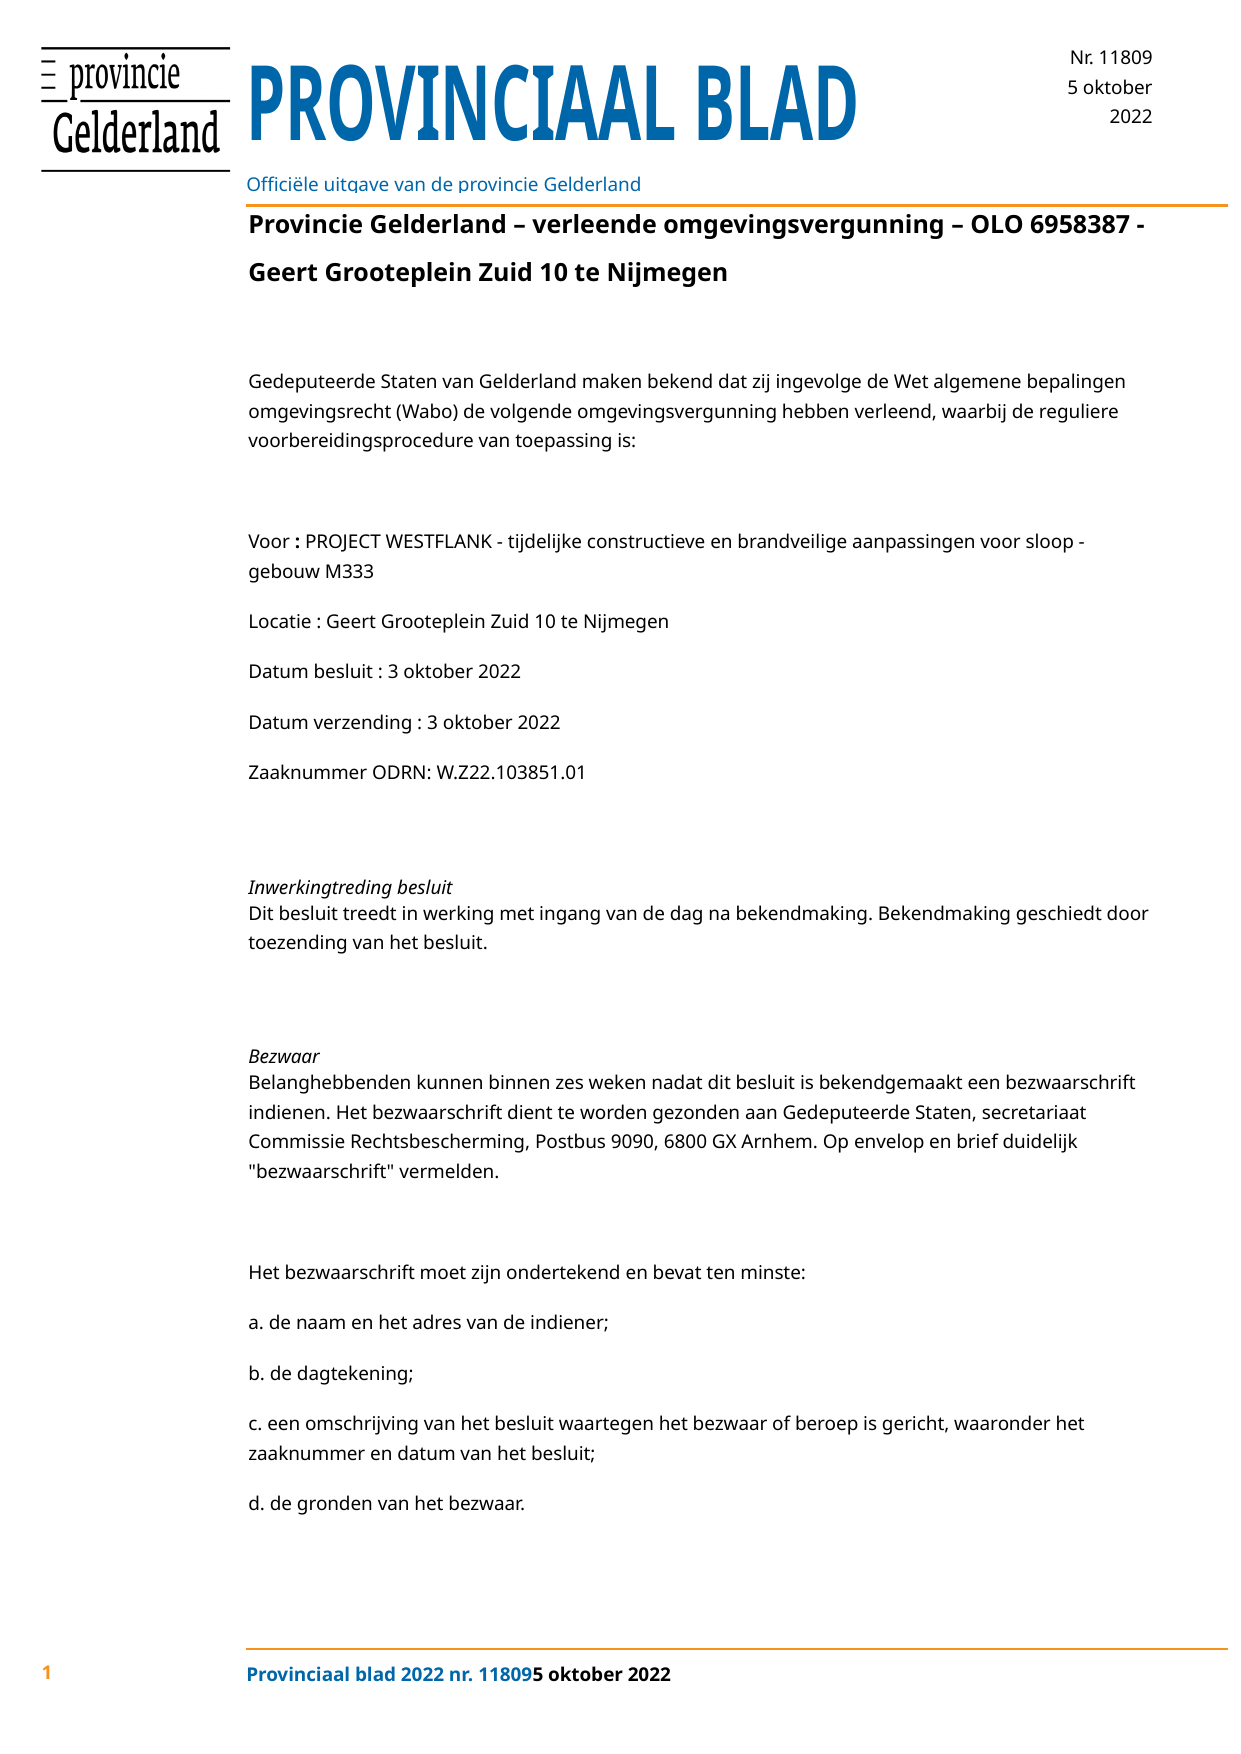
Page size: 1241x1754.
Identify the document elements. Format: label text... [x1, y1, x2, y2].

text d. de gronden van het bezwaar. [248, 1490, 1152, 1516]
text Bezwaar [248, 1044, 1152, 1069]
text c. een omschrijving van het besluit waartegen het bezwaar of beroep is gericht, waaronder het zaaknummer en datum van het besluit; [248, 1410, 1152, 1466]
text Inwerkingtreding besluit [248, 874, 1152, 900]
text Datum verzending : 3 oktober 2022 [248, 709, 1152, 735]
text Zaaknummer ODRN: W.Z22.103851.01 [248, 759, 1152, 785]
text Het bezwaarschrift moet zijn ondertekend en bevat ten minste: [248, 1259, 1152, 1285]
text a. de naam en het adres van de indiener; [248, 1309, 1152, 1335]
text Datum besluit : 3 oktober 2022 [248, 659, 1152, 684]
text Belanghebbenden kunnen binnen zes weken nadat dit besluit is bekendgemaakt een bezwaarschrift indienen. Het bezwaarschrift dient te worden gezonden aan Gedeputeerde Staten, secretariaat Commissie Rechtsbescherming, Postbus 9090, 6800 GX Arnhem. Op envelop en brief duidelijk "bezwaarschrift" vermelden. [248, 1069, 1152, 1184]
text Dit besluit treedt in werking met ingang van de dag na bekendmaking. Bekendmaking geschiedt door toezending van het besluit. [248, 900, 1152, 955]
picture [41, 47, 231, 172]
text Gedeputeerde Staten van Gelderland maken bekend dat zij ingevolge de Wet algemene bepalingen omgevingsrecht (Wabo) de volgende omgevingsvergunning hebben verleend, waarbij de reguliere voorbereidingsprocedure van toepassing is: [248, 368, 1152, 453]
text b. de dagtekening; [248, 1360, 1152, 1386]
text Provincie Gelderland – verleende omgevingsvergunning – OLO 6958387 - Geert Grooteplein Zuid 10 te Nijmegen [248, 207, 1152, 288]
text Locatie : Geert Grooteplein Zuid 10 te Nijmegen [248, 608, 1152, 634]
text Voor : PROJECT WESTFLANK - tijdelijke constructieve en brandveilige aanpassingen voor sloop - gebouw M333 [248, 528, 1152, 584]
